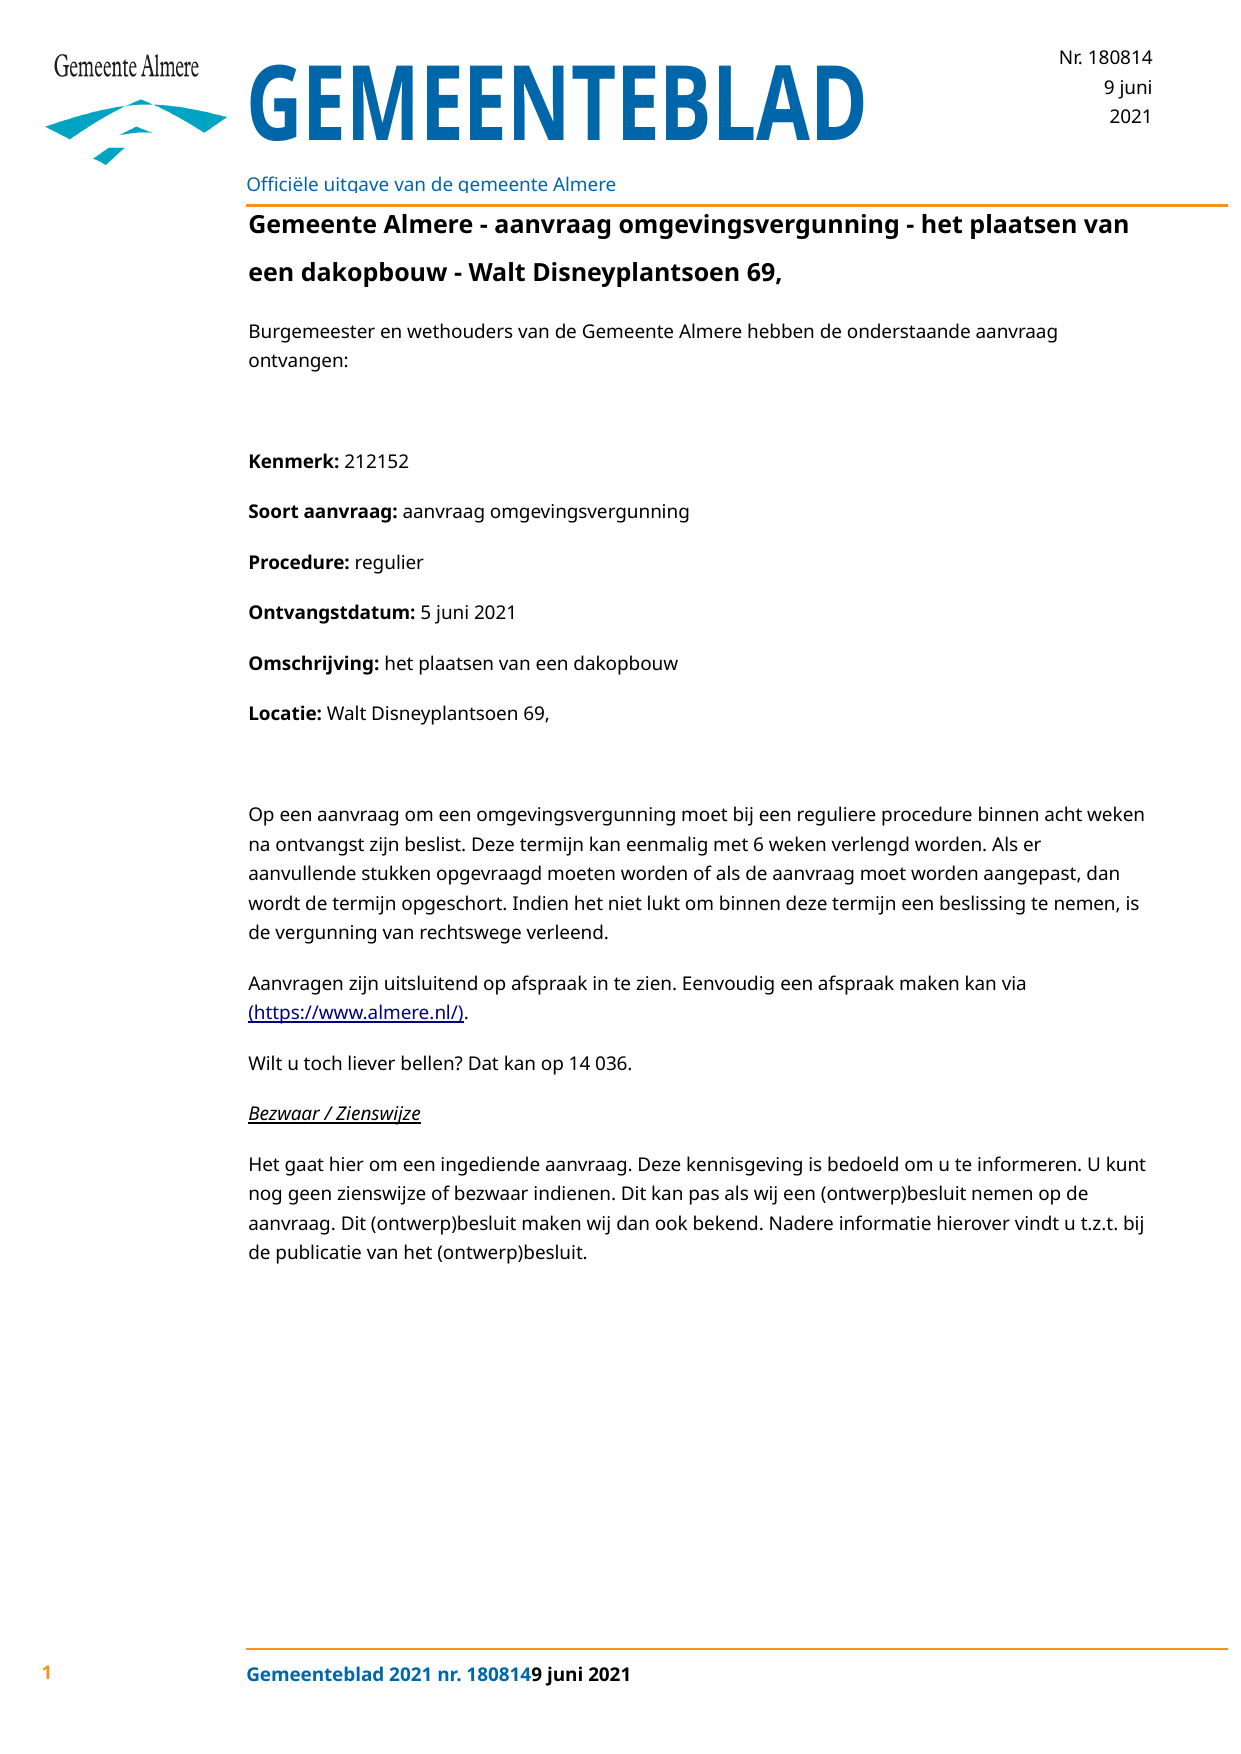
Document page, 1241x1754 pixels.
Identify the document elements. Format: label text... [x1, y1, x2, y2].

picture [41, 47, 231, 172]
text Bezwaar / Zienswijze [248, 1100, 1152, 1126]
text Het gaat hier om een ingediende aanvraag. Deze kennisgeving is bedoeld om u te informeren. U kunt nog geen zienswijze of bezwaar indienen. Dit kan pas als wij een (ontwerp)besluit nemen op de aanvraag. Dit (ontwerp)besluit maken wij dan ook bekend. Nadere informatie hierover vindt u t.z.t. bij de publicatie van het (ontwerp)besluit. [248, 1151, 1152, 1265]
text Ontvangstdatum: 5 juni 2021 [248, 599, 1152, 625]
text Wilt u toch liever bellen? Dat kan op 14 036. [248, 1050, 1152, 1076]
text Kenmerk: 212152 [248, 448, 1152, 474]
text Gemeente Almere - aanvraag omgevingsvergunning - het plaatsen van een dakopbouw - Walt Disneyplantsoen 69, [248, 207, 1152, 288]
text Soort aanvraag: aanvraag omgevingsvergunning [248, 499, 1152, 524]
text Procedure: regulier [248, 549, 1152, 575]
text Omschrijving: het plaatsen van een dakopbouw [248, 650, 1152, 676]
text Aanvragen zijn uitsluitend op afspraak in te zien. Eenvoudig een afspraak maken kan via (https://www.almere.nl/). [248, 970, 1152, 1025]
text Locatie: Walt Disneyplantsoen 69, [248, 700, 1152, 726]
text Op een aanvraag om een omgevingsvergunning moet bij een reguliere procedure binnen acht weken na ontvangst zijn beslist. Deze termijn kan eenmalig met 6 weken verlengd worden. Als er aanvullende stukken opgevraagd moeten worden of als de aanvraag moet worden aangepast, dan wordt de termijn opgeschort. Indien het niet lukt om binnen deze termijn een beslissing te nemen, is de vergunning van rechtswege verleend. [248, 801, 1152, 945]
text Burgemeester en wethouders van de Gemeente Almere hebben de onderstaande aanvraag ontvangen: [248, 318, 1152, 373]
